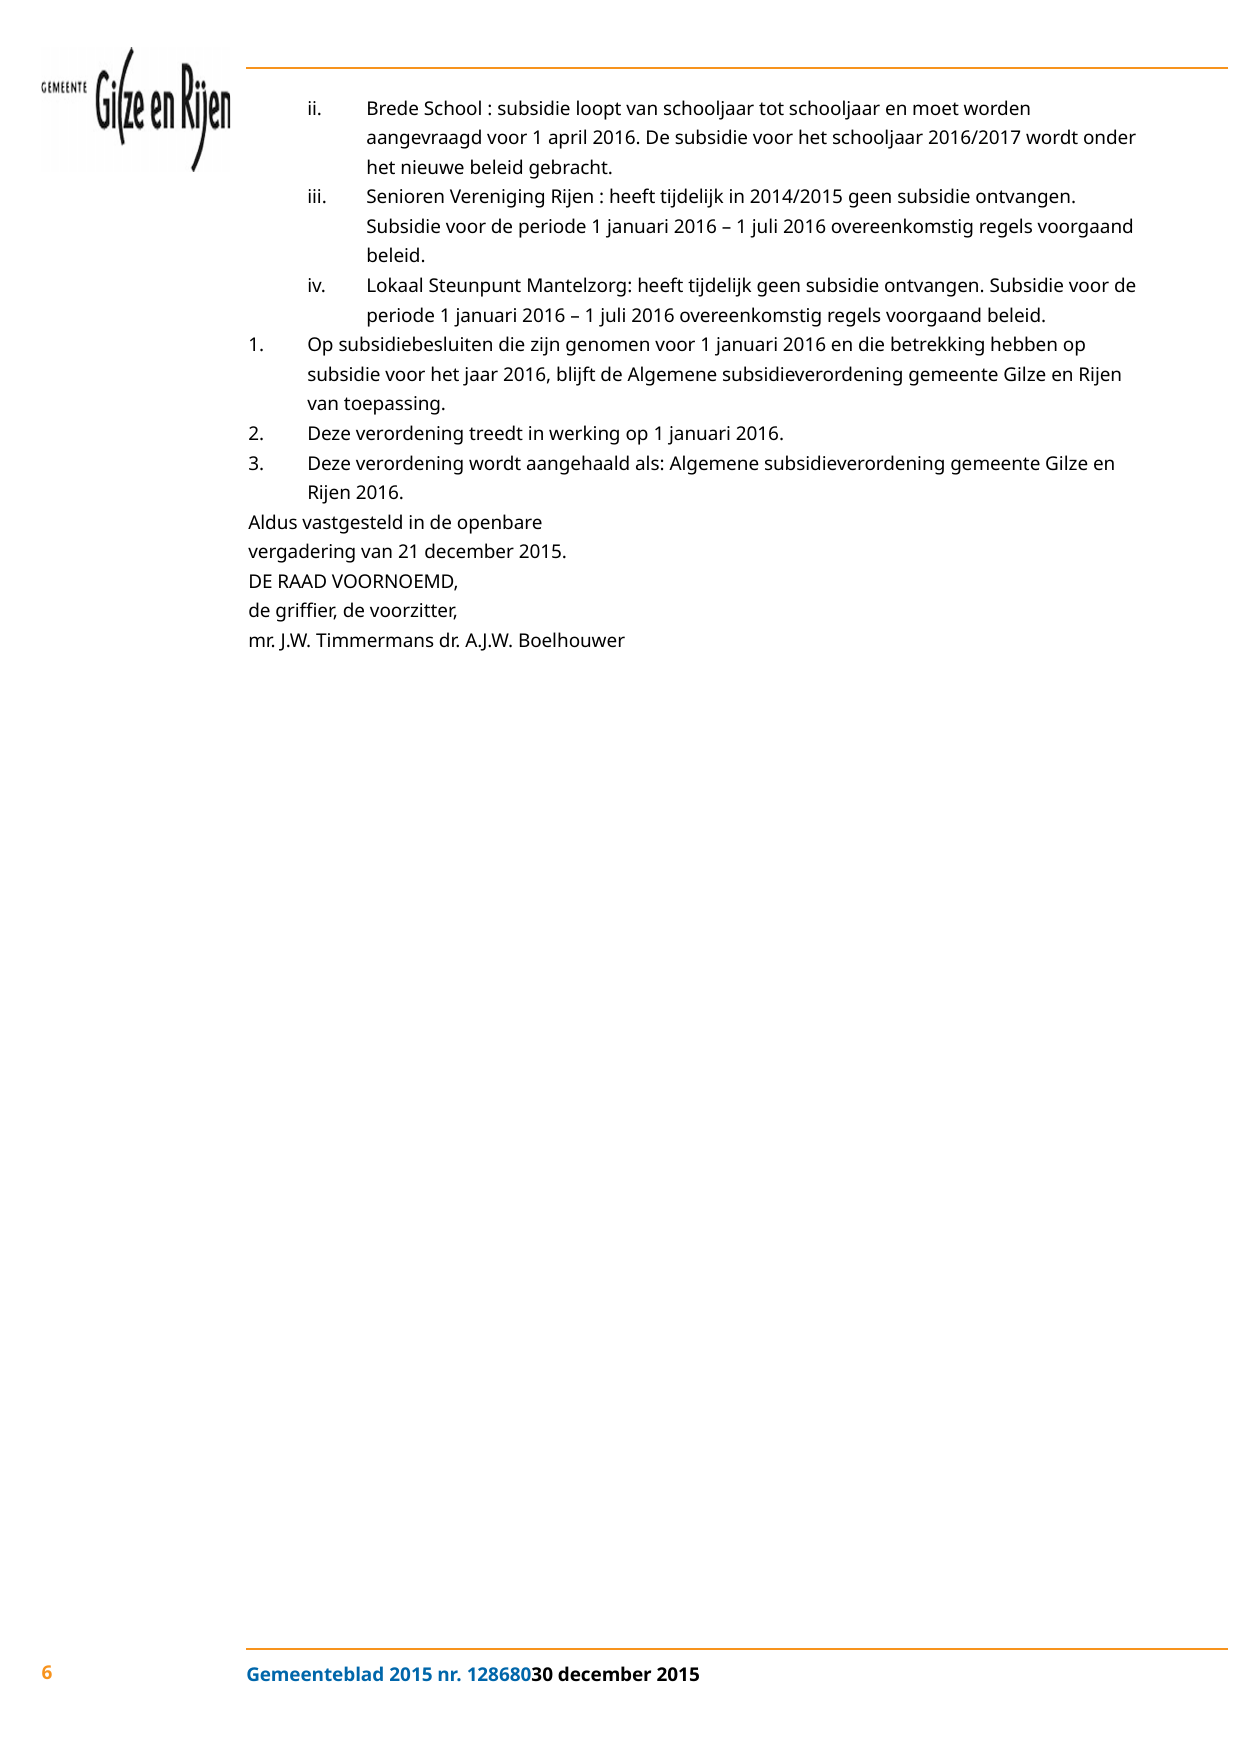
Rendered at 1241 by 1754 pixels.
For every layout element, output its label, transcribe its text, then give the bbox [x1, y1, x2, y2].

picture [41, 47, 231, 172]
text DE RAAD VOORNOEMD, [248, 568, 1152, 594]
text de griffier, de voorzitter, [248, 598, 1152, 623]
text vergadering van 21 december 2015. [248, 538, 1152, 564]
list Op subsidiebesluiten die zijn genomen voor 1 januari 2016 en die betrekking hebben op subsidie voor het jaar 2016, blijft de Algemene subsidieverordening gemeente Gilze en Rijen van toepassing. [248, 331, 1152, 416]
list Lokaal Steunpunt Mantelzorg: heeft tijdelijk geen subsidie ontvangen. Subsidie voor de periode 1 januari 2016 – 1 juli 2016 overeenkomstig regels voorgaand beleid. [307, 272, 1152, 328]
list Brede School : subsidie loopt van schooljaar tot schooljaar en moet worden aangevraagd voor 1 april 2016. De subsidie voor het schooljaar 2016/2017 wordt onder het nieuwe beleid gebracht. [307, 95, 1152, 180]
list Deze verordening treedt in werking op 1 januari 2016. [248, 420, 1152, 446]
text mr. J.W. Timmermans dr. A.J.W. Boelhouwer [248, 627, 1152, 653]
text Aldus vastgesteld in de openbare [248, 509, 1152, 535]
list Senioren Vereniging Rijen : heeft tijdelijk in 2014/2015 geen subsidie ontvangen. Subsidie voor de periode 1 januari 2016 – 1 juli 2016 overeenkomstig regels voorgaand beleid. [307, 183, 1152, 268]
list Deze verordening wordt aangehaald als: Algemene subsidieverordening gemeente Gilze en Rijen 2016. [248, 450, 1152, 505]
